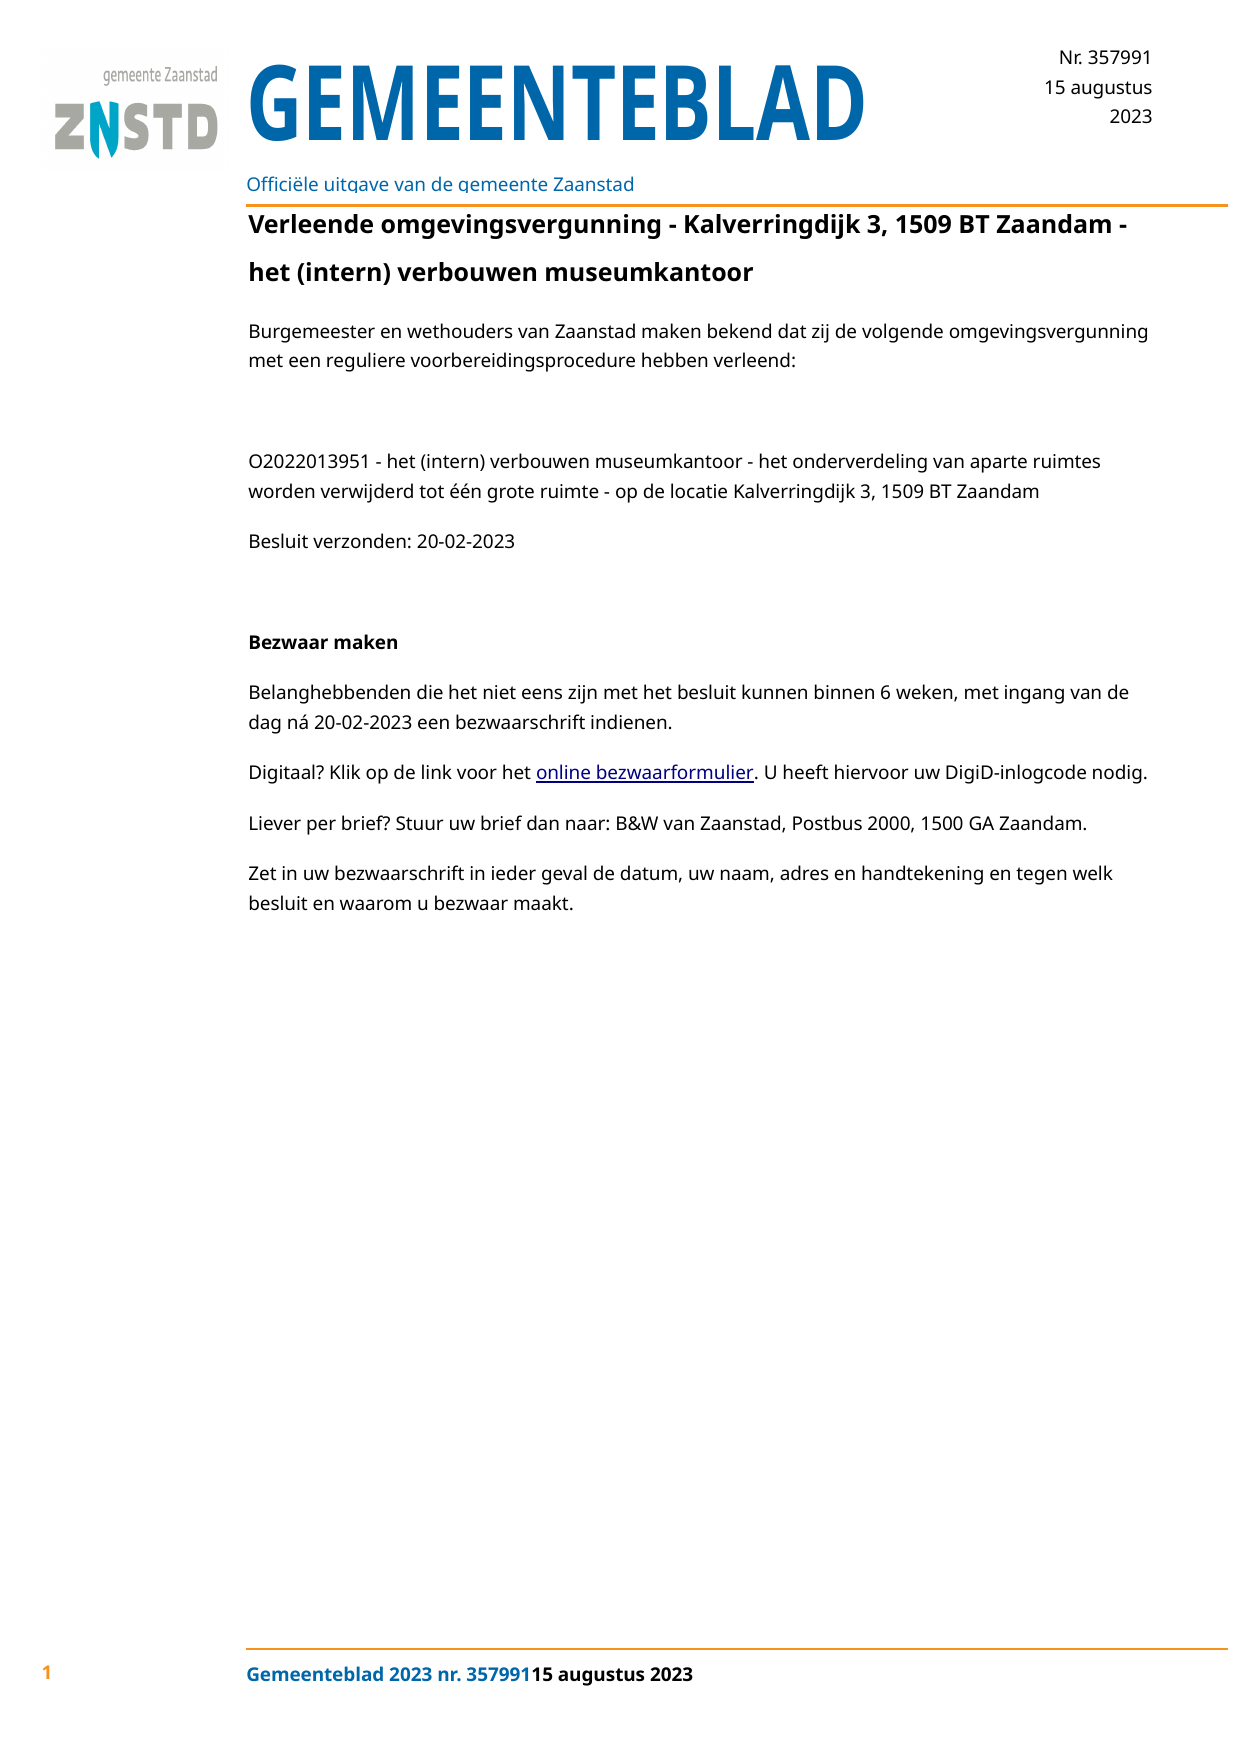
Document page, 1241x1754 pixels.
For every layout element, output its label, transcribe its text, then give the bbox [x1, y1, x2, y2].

text Liever per brief? Stuur uw brief dan naar: B&W van Zaanstad, Postbus 2000, 1500 GA Zaandam. [248, 810, 1152, 836]
picture [41, 47, 231, 172]
text Digitaal? Klik op de link voor het online bezwaarformulier. U heeft hiervoor uw DigiD-inlogcode nodig. [248, 759, 1152, 785]
text Besluit verzonden: 20-02-2023 [248, 528, 1152, 554]
text Belanghebbenden die het niet eens zijn met het besluit kunnen binnen 6 weken, met ingang van de dag ná 20-02-2023 een bezwaarschrift indienen. [248, 679, 1152, 735]
text Burgemeester en wethouders van Zaanstad maken bekend dat zij de volgende omgevingsvergunning met een reguliere voorbereidingsprocedure hebben verleend: [248, 318, 1152, 373]
text Zet in uw bezwaarschrift in ieder geval de datum, uw naam, adres en handtekening en tegen welk besluit en waarom u bezwaar maakt. [248, 860, 1152, 916]
text Verleende omgevingsvergunning - Kalverringdijk 3, 1509 BT Zaandam - het (intern) verbouwen museumkantoor [248, 207, 1152, 288]
text Bezwaar maken [248, 629, 1152, 655]
text O2022013951 - het (intern) verbouwen museumkantoor - het onderverdeling van aparte ruimtes worden verwijderd tot één grote ruimte - op de locatie Kalverringdijk 3, 1509 BT Zaandam [248, 448, 1152, 504]
